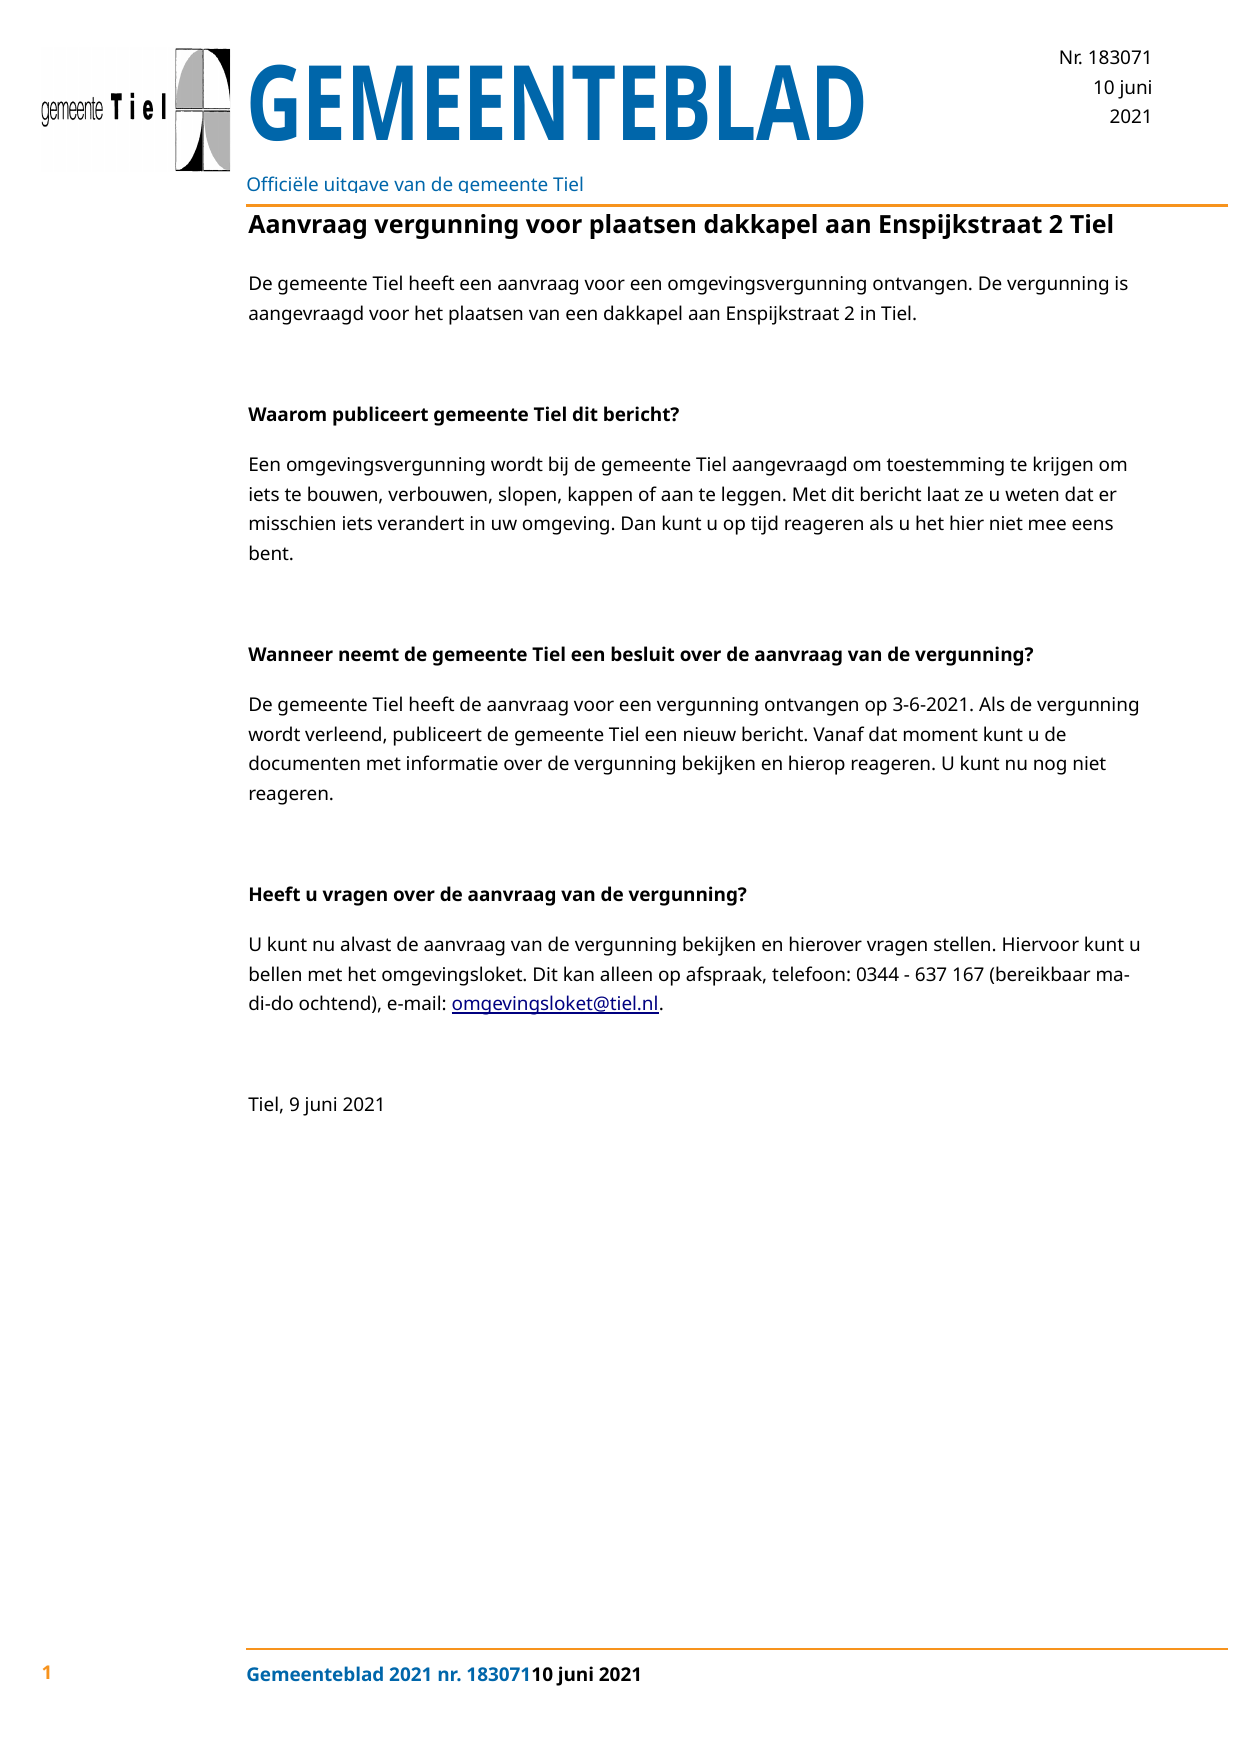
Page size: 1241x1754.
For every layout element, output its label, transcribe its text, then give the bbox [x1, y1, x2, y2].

text Heeft u vragen over de aanvraag van de vergunning? [248, 881, 1152, 906]
text De gemeente Tiel heeft de aanvraag voor een vergunning ontvangen op 3-6-2021. Als de vergunning wordt verleend, publiceert de gemeente Tiel een nieuw bericht. Vanaf dat moment kunt u de documenten met informatie over de vergunning bekijken en hierop reageren. U kunt nu nog niet reageren. [248, 691, 1152, 806]
text Waarom publiceert gemeente Tiel dit bericht? [248, 401, 1152, 426]
text Tiel, 9 juni 2021 [248, 1091, 1152, 1117]
text U kunt nu alvast de aanvraag van de vergunning bekijken en hierover vragen stellen. Hiervoor kunt u bellen met het omgevingsloket. Dit kan alleen op afspraak, telefoon: 0344 - 637 167 (bereikbaar ma-di-do ochtend), e-mail: omgevingsloket@tiel.nl. [248, 931, 1152, 1016]
text Een omgevingsvergunning wordt bij de gemeente Tiel aangevraagd om toestemming te krijgen om iets te bouwen, verbouwen, slopen, kappen of aan te leggen. Met dit bericht laat ze u weten dat er misschien iets verandert in uw omgeving. Dan kunt u op tijd reageren als u het hier niet mee eens bent. [248, 451, 1152, 566]
text De gemeente Tiel heeft een aanvraag voor een omgevingsvergunning ontvangen. De vergunning is aangevraagd voor het plaatsen van een dakkapel aan Enspijkstraat 2 in Tiel. [248, 270, 1152, 326]
text Wanneer neemt de gemeente Tiel een besluit over de aanvraag van de vergunning? [248, 641, 1152, 666]
picture [41, 47, 231, 172]
text Aanvraag vergunning voor plaatsen dakkapel aan Enspijkstraat 2 Tiel [248, 207, 1152, 241]
